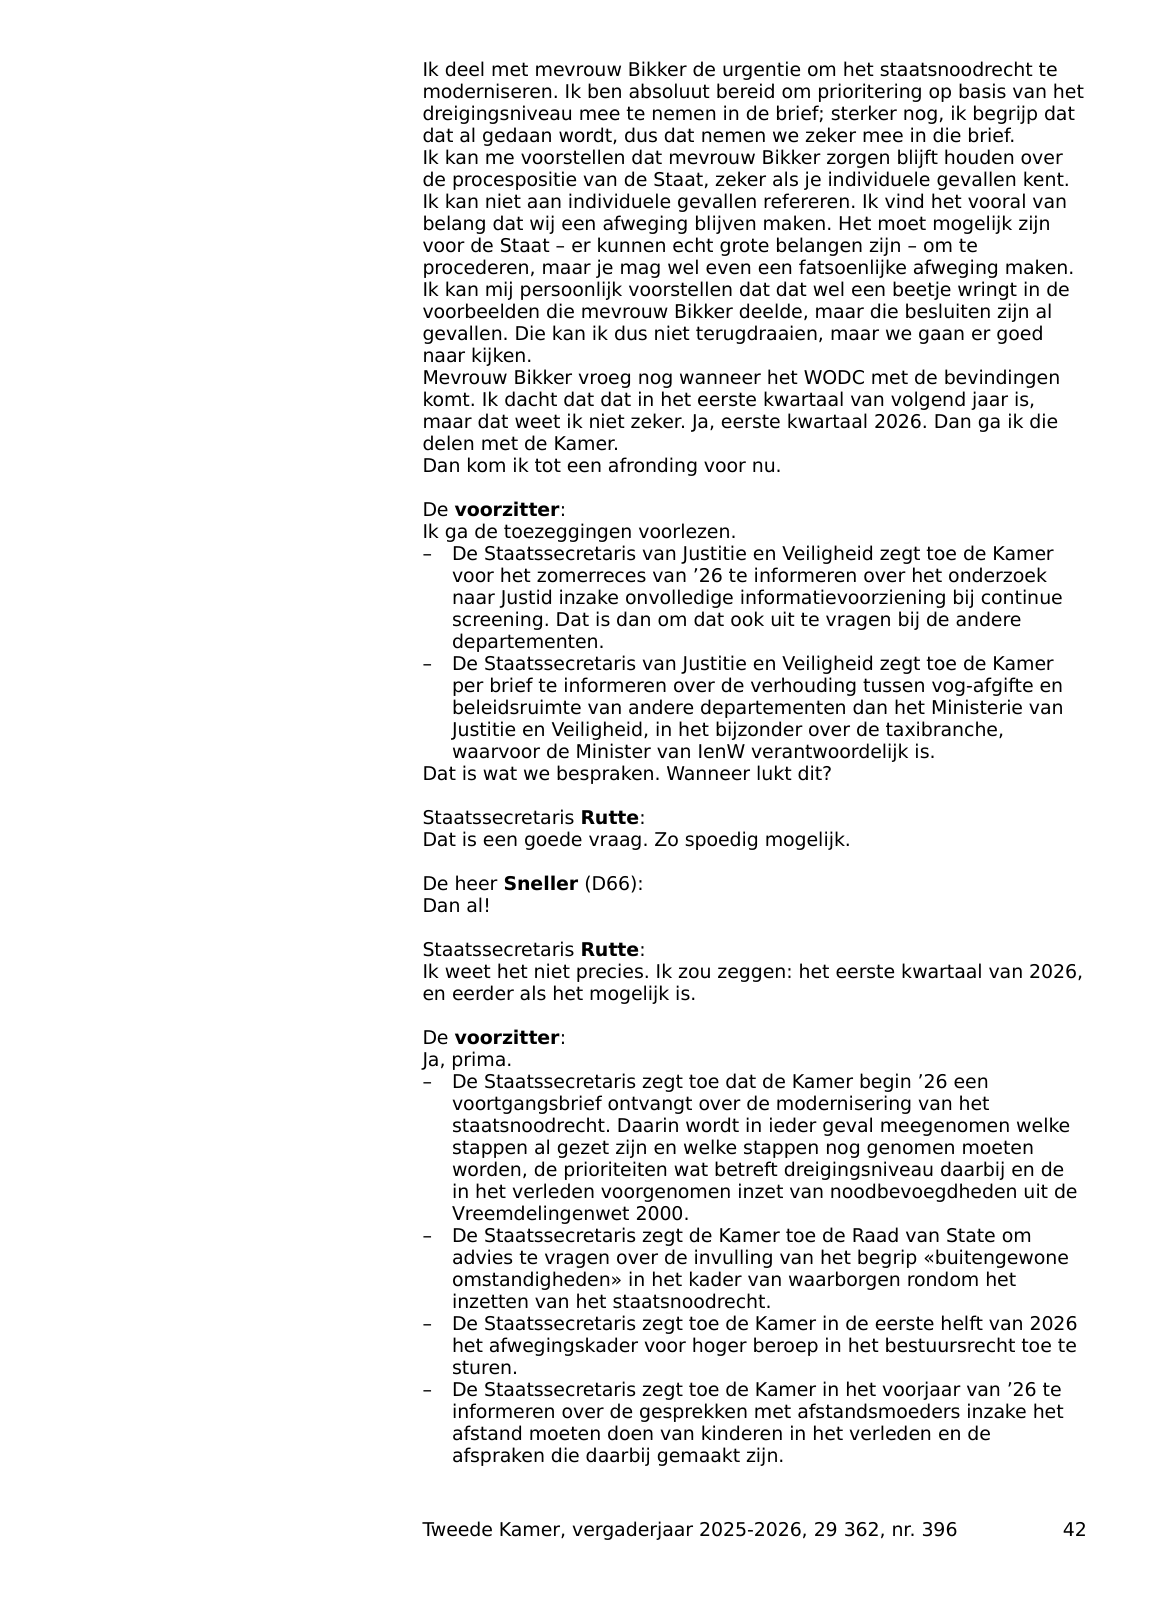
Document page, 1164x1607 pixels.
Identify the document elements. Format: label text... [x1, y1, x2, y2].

text – De Staatssecretaris zegt de Kamer toe de Raad van State om advies te vragen over de invulling van het begrip «buitengewone omstandigheden» in het kader van waarborgen rondom het inzetten van het staatsnoodrecht. [422, 1225, 1087, 1313]
text – De Staatssecretaris zegt toe dat de Kamer begin ’26 een voortgangsbrief ontvangt over de modernisering van het staatsnoodrecht. Daarin wordt in ieder geval meegenomen welke stappen al gezet zijn en welke stappen nog genomen moeten worden, de prioriteiten wat betreft dreigingsniveau daarbij en de in het verleden voorgenomen inzet van noodbevoegdheden uit de Vreemdelingenwet 2000. [422, 1071, 1087, 1225]
text De heer Sneller (D66): [422, 873, 1087, 895]
text Mevrouw Bikker vroeg nog wanneer het WODC met de bevindingen komt. Ik dacht dat dat in het eerste kwartaal van volgend jaar is, maar dat weet ik niet zeker. Ja, eerste kwartaal 2026. Dan ga ik die delen met de Kamer. [422, 367, 1087, 455]
text – De Staatssecretaris zegt toe de Kamer in het voorjaar van ’26 te informeren over de gesprekken met afstandsmoeders inzake het afstand moeten doen van kinderen in het verleden en de afspraken die daarbij gemaakt zijn. [422, 1379, 1087, 1467]
text Ik deel met mevrouw Bikker de urgentie om het staatsnoodrecht te moderniseren. Ik ben absoluut bereid om prioritering op basis van het dreigingsniveau mee te nemen in de brief; sterker nog, ik begrijp dat dat al gedaan wordt, dus dat nemen we zeker mee in die brief. [422, 59, 1087, 147]
text – De Staatssecretaris van Justitie en Veiligheid zegt toe de Kamer per brief te informeren over de verhouding tussen vog-afgifte en beleidsruimte van andere departementen dan het Ministerie van Justitie en Veiligheid, in het bijzonder over de taxibranche, waarvoor de Minister van IenW verantwoordelijk is. [422, 653, 1087, 763]
text Ja, prima. [422, 1049, 1087, 1071]
text Dan kom ik tot een afronding voor nu. [422, 455, 1087, 477]
text Ik ga de toezeggingen voorlezen. [422, 521, 1087, 543]
text Ik kan me voorstellen dat mevrouw Bikker zorgen blijft houden over de procespositie van de Staat, zeker als je individuele gevallen kent. Ik kan niet aan individuele gevallen refereren. Ik vind het vooral van belang dat wij een afweging blijven maken. Het moet mogelijk zijn voor de Staat – er kunnen echt grote belangen zijn – om te procederen, maar je mag wel even een fatsoenlijke afweging maken. Ik kan mij persoonlijk voorstellen dat dat wel een beetje wringt in de voorbeelden die mevrouw Bikker deelde, maar die besluiten zijn al gevallen. Die kan ik dus niet terugdraaien, maar we gaan er goed naar kijken. [422, 147, 1087, 367]
text De voorzitter: [422, 1027, 1087, 1049]
text Dat is wat we bespraken. Wanneer lukt dit? [422, 763, 1087, 784]
text De voorzitter: [422, 499, 1087, 521]
text Staatssecretaris Rutte: [422, 939, 1087, 961]
text Dan al! [422, 895, 1087, 917]
text – De Staatssecretaris van Justitie en Veiligheid zegt toe de Kamer voor het zomerreces van ’26 te informeren over het onderzoek naar Justid inzake onvolledige informatievoorziening bij continue screening. Dat is dan om dat ook uit te vragen bij de andere departementen. [422, 543, 1087, 653]
text Staatssecretaris Rutte: [422, 807, 1087, 829]
text Dat is een goede vraag. Zo spoedig mogelijk. [422, 829, 1087, 851]
text Ik weet het niet precies. Ik zou zeggen: het eerste kwartaal van 2026, en eerder als het mogelijk is. [422, 961, 1087, 1005]
text – De Staatssecretaris zegt toe de Kamer in de eerste helft van 2026 het afwegingskader voor hoger beroep in het bestuursrecht toe te sturen. [422, 1313, 1087, 1379]
